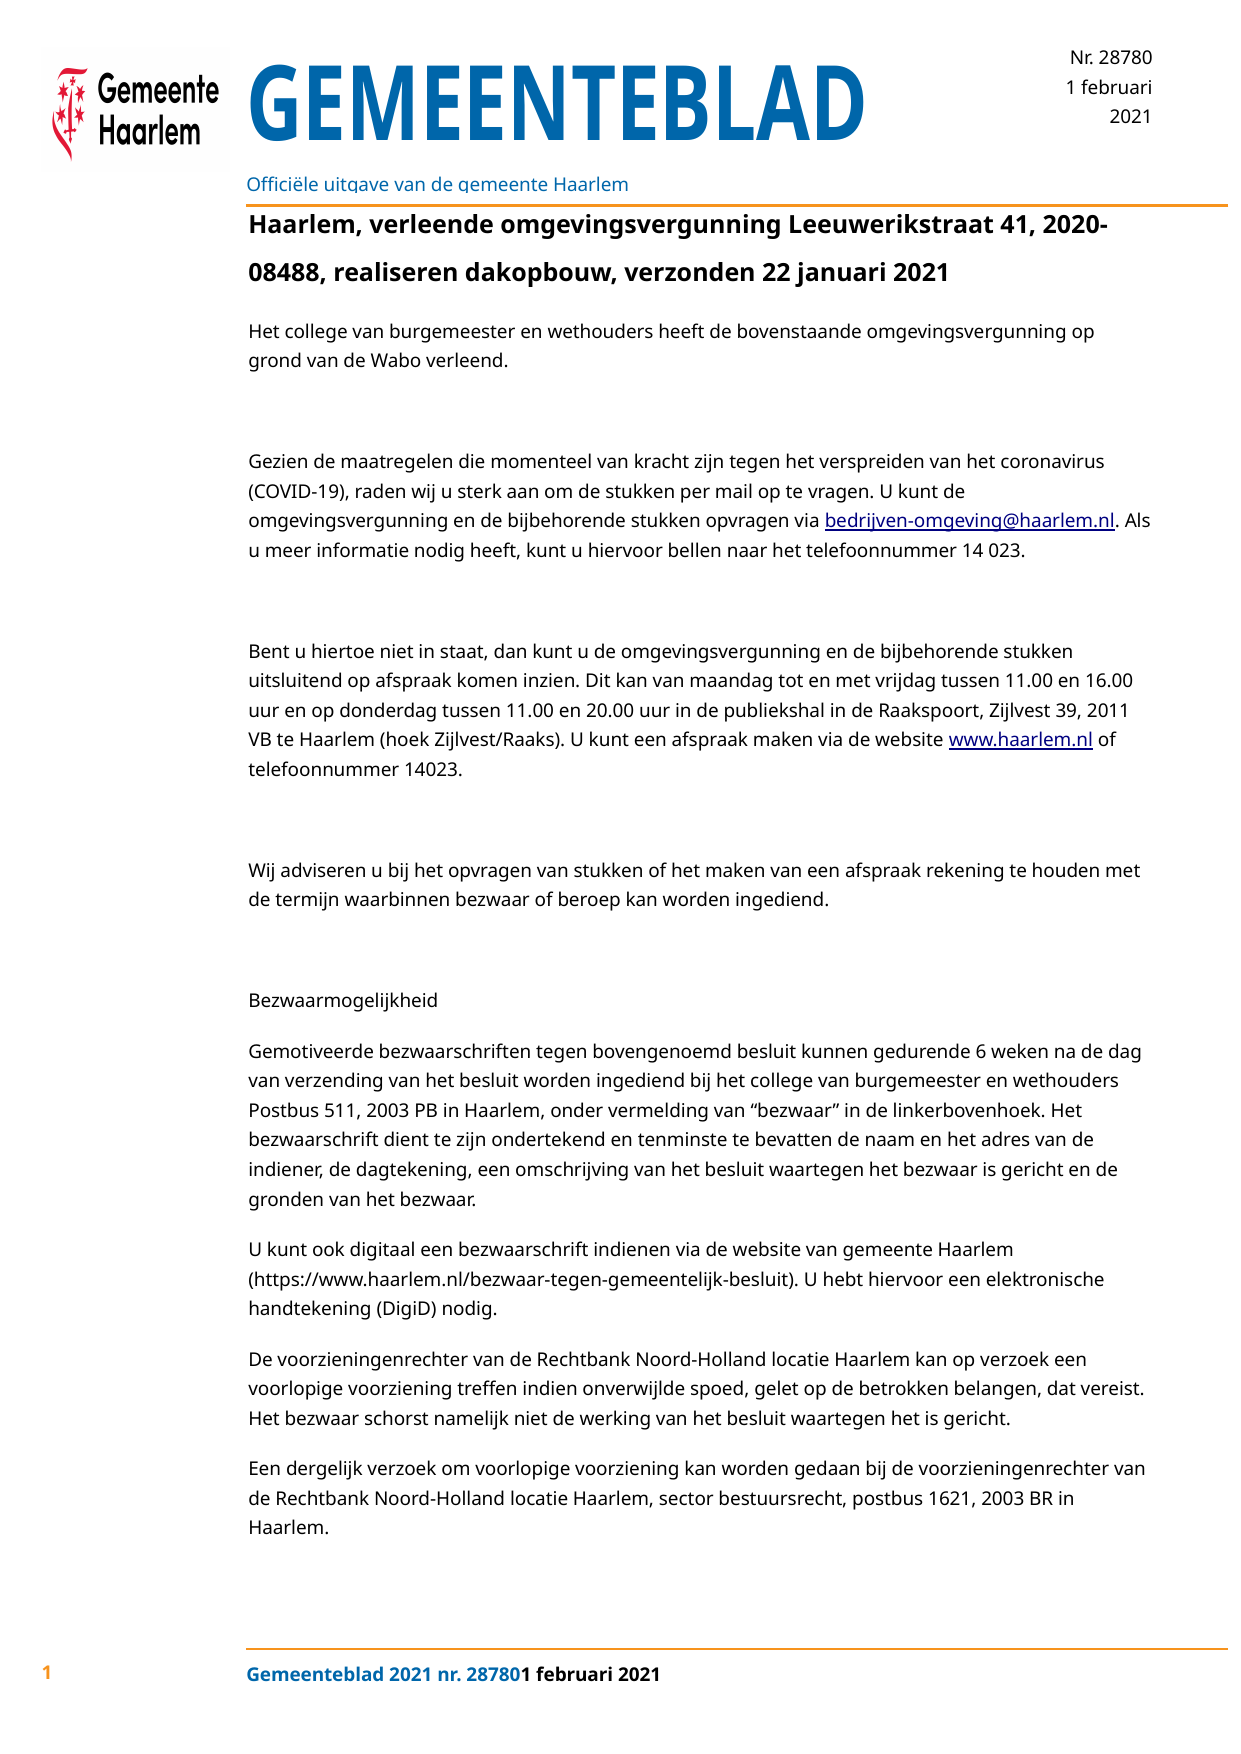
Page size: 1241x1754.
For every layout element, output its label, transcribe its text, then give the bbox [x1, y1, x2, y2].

text Gezien de maatregelen die momenteel van kracht zijn tegen het verspreiden van het coronavirus (COVID-19), raden wij u sterk aan om de stukken per mail op te vragen. U kunt de omgevingsvergunning en de bijbehorende stukken opvragen via bedrijven-omgeving@haarlem.nl. Als u meer informatie nodig heeft, kunt u hiervoor bellen naar het telefoonnummer 14 023. [248, 448, 1152, 563]
text Bezwaarmogelijkheid [248, 987, 1152, 1013]
text Haarlem, verleende omgevingsvergunning Leeuwerikstraat 41, 2020-08488, realiseren dakopbouw, verzonden 22 januari 2021 [248, 207, 1152, 288]
text U kunt ook digitaal een bezwaarschrift indienen via de website van gemeente Haarlem (https://www.haarlem.nl/bezwaar-tegen-gemeentelijk-besluit). U hebt hiervoor een elektronische handtekening (DigiD) nodig. [248, 1236, 1152, 1321]
text Het college van burgemeester en wethouders heeft de bovenstaande omgevingsvergunning op grond van de Wabo verleend. [248, 318, 1152, 373]
text Gemotiveerde bezwaarschriften tegen bovengenoemd besluit kunnen gedurende 6 weken na de dag van verzending van het besluit worden ingediend bij het college van burgemeester en wethouders Postbus 511, 2003 PB in Haarlem, onder vermelding van “bezwaar” in de linkerbovenhoek. Het bezwaarschrift dient te zijn ondertekend en tenminste te bevatten de naam en het adres van de indiener, de dagtekening, een omschrijving van het besluit waartegen het bezwaar is gericht en de gronden van het bezwaar. [248, 1038, 1152, 1212]
text Een dergelijk verzoek om voorlopige voorziening kan worden gedaan bij de voorzieningenrechter van de Rechtbank Noord-Holland locatie Haarlem, sector bestuursrecht, postbus 1621, 2003 BR in Haarlem. [248, 1455, 1152, 1540]
text Bent u hiertoe niet in staat, dan kunt u de omgevingsvergunning en de bijbehorende stukken uitsluitend op afspraak komen inzien. Dit kan van maandag tot en met vrijdag tussen 11.00 en 16.00 uur en op donderdag tussen 11.00 en 20.00 uur in de publiekshal in de Raakspoort, Zijlvest 39, 2011 VB te Haarlem (hoek Zijlvest/Raaks). U kunt een afspraak maken via de website www.haarlem.nl of telefoonnummer 14023. [248, 638, 1152, 782]
text De voorzieningenrechter van de Rechtbank Noord-Holland locatie Haarlem kan op verzoek een voorlopige voorziening treffen indien onverwijlde spoed, gelet op de betrokken belangen, dat vereist. Het bezwaar schorst namelijk niet de werking van het besluit waartegen het is gericht. [248, 1346, 1152, 1431]
text Wij adviseren u bij het opvragen van stukken of het maken van een afspraak rekening te houden met de termijn waarbinnen bezwaar of beroep kan worden ingediend. [248, 857, 1152, 912]
picture [41, 47, 231, 172]
